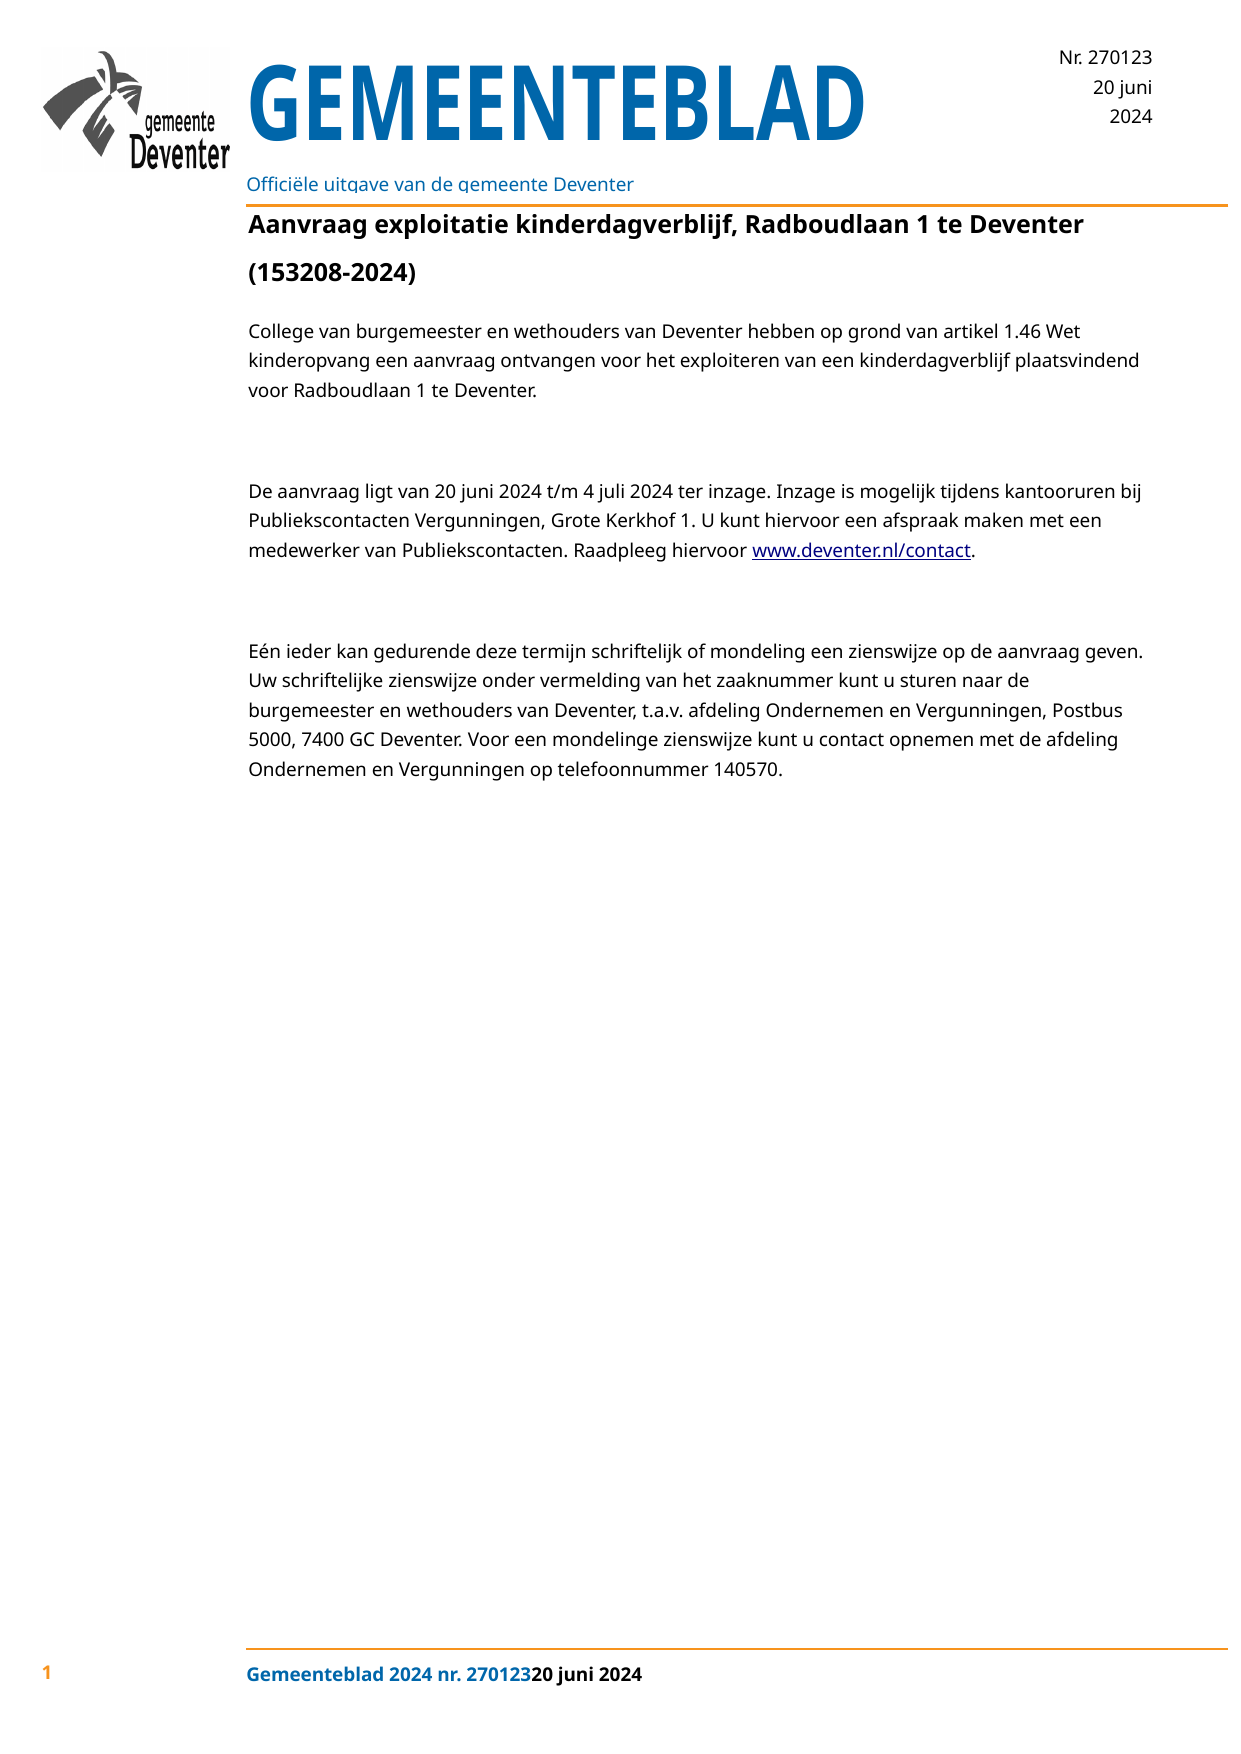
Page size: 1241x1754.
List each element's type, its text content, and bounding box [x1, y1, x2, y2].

picture [41, 47, 231, 172]
text Aanvraag exploitatie kinderdagverblijf, Radboudlaan 1 te Deventer (153208-2024) [248, 207, 1152, 288]
text De aanvraag ligt van 20 juni 2024 t/m 4 juli 2024 ter inzage. Inzage is mogelijk tijdens kantooruren bij Publiekscontacten Vergunningen, Grote Kerkhof 1. U kunt hiervoor een afspraak maken met een medewerker van Publiekscontacten. Raadpleeg hiervoor www.deventer.nl/contact. [248, 478, 1152, 563]
text Eén ieder kan gedurende deze termijn schriftelijk of mondeling een zienswijze op de aanvraag geven. Uw schriftelijke zienswijze onder vermelding van het zaaknummer kunt u sturen naar de burgemeester en wethouders van Deventer, t.a.v. afdeling Ondernemen en Vergunningen, Postbus 5000, 7400 GC Deventer. Voor een mondelinge zienswijze kunt u contact opnemen met de afdeling Ondernemen en Vergunningen op telefoonnummer 140570. [248, 638, 1152, 782]
text College van burgemeester en wethouders van Deventer hebben op grond van artikel 1.46 Wet kinderopvang een aanvraag ontvangen voor het exploiteren van een kinderdagverblijf plaatsvindend voor Radboudlaan 1 te Deventer. [248, 318, 1152, 403]
